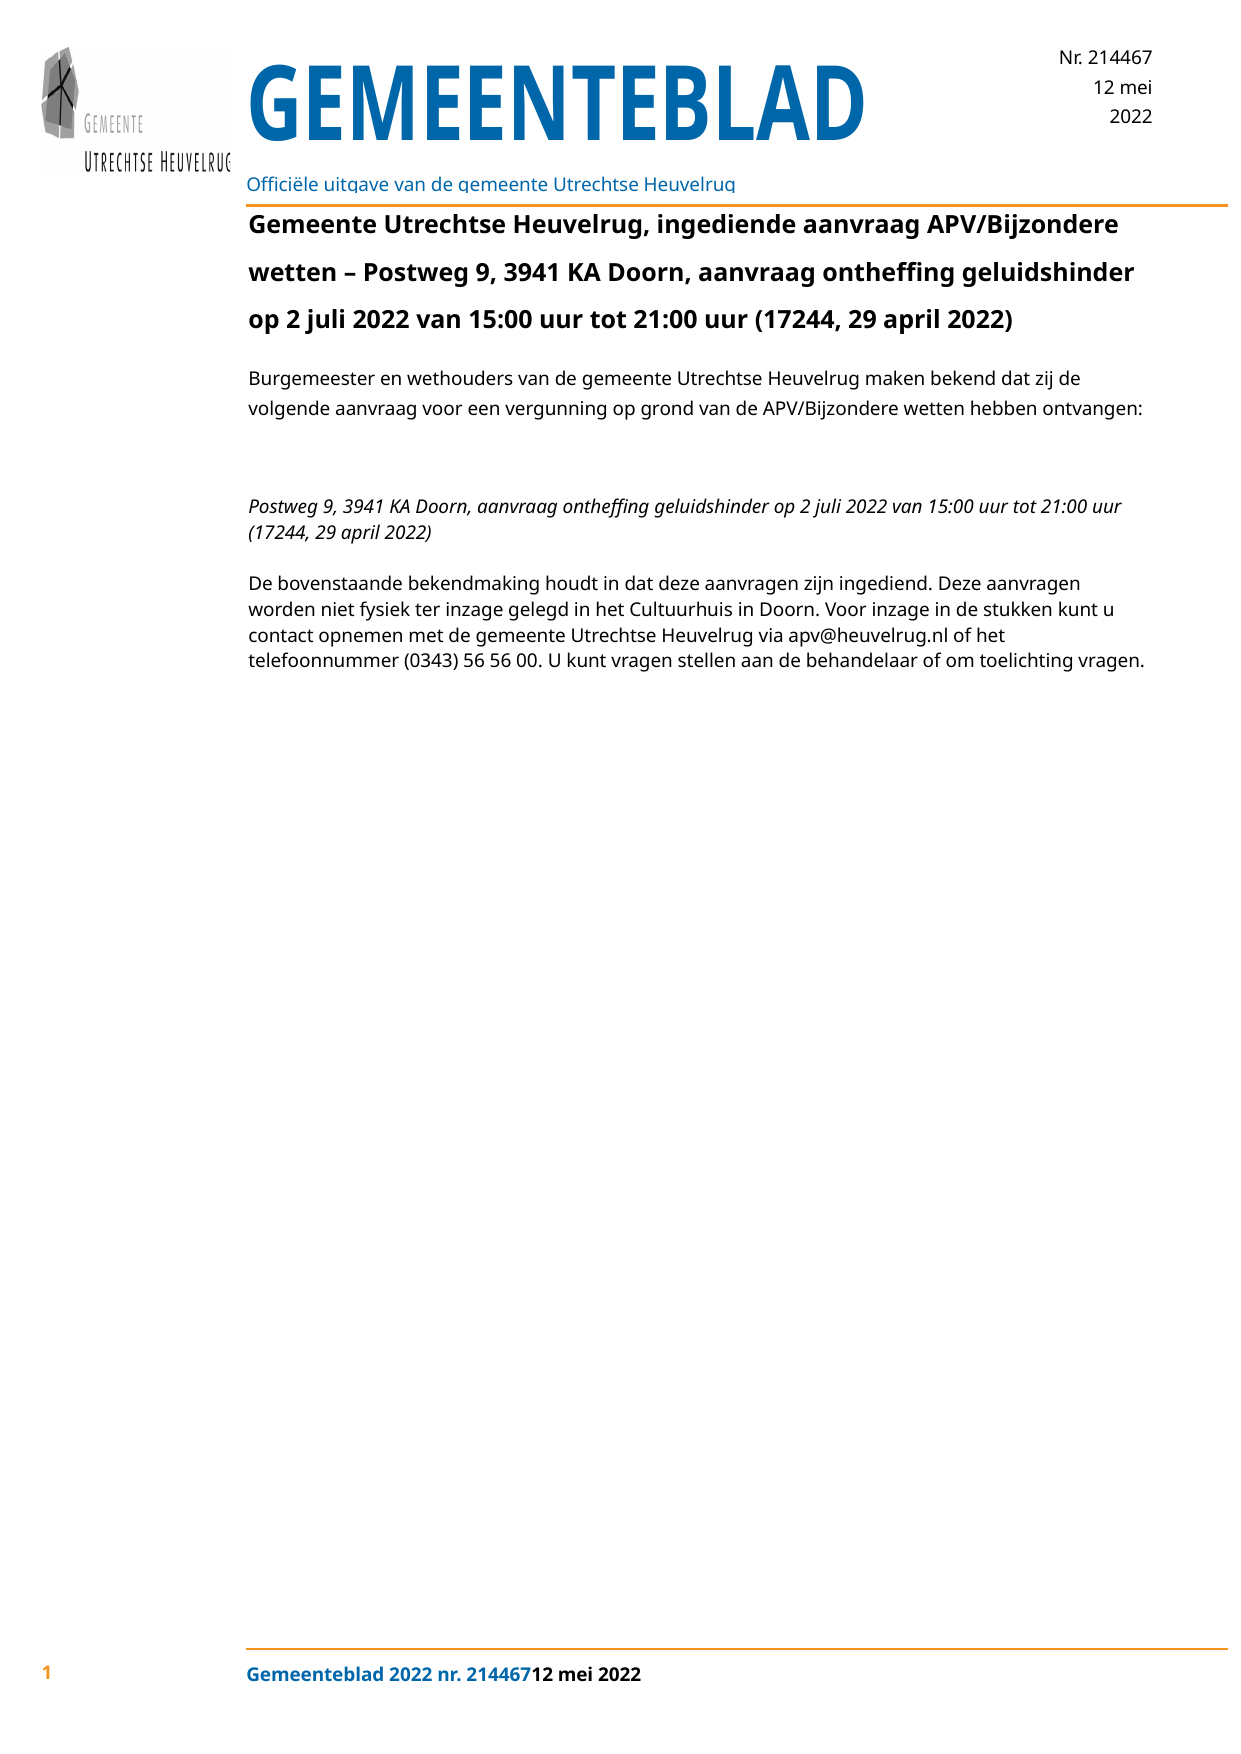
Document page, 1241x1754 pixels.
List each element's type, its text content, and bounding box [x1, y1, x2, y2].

picture [41, 47, 231, 172]
text De bovenstaande bekendmaking houdt in dat deze aanvragen zijn ingediend. Deze aanvragen worden niet fysiek ter inzage gelegd in het Cultuurhuis in Doorn. Voor inzage in de stukken kunt u contact opnemen met de gemeente Utrechtse Heuvelrug via apv@heuvelrug.nl of het telefoonnummer (0343) 56 56 00. U kunt vragen stellen aan de behandelaar of om toelichting vragen. [248, 571, 1152, 673]
text Burgemeester en wethouders van de gemeente Utrechtse Heuvelrug maken bekend dat zij de volgende aanvraag voor een vergunning op grond van de APV/Bijzondere wetten hebben ontvangen: [248, 366, 1152, 421]
text Gemeente Utrechtse Heuvelrug, ingediende aanvraag APV/Bijzondere wetten – Postweg 9, 3941 KA Doorn, aanvraag ontheffing geluidshinder op 2 juli 2022 van 15:00 uur tot 21:00 uur (17244, 29 april 2022) [248, 207, 1152, 336]
text Postweg 9, 3941 KA Doorn, aanvraag ontheffing geluidshinder op 2 juli 2022 van 15:00 uur tot 21:00 uur (17244, 29 april 2022) [248, 493, 1152, 545]
